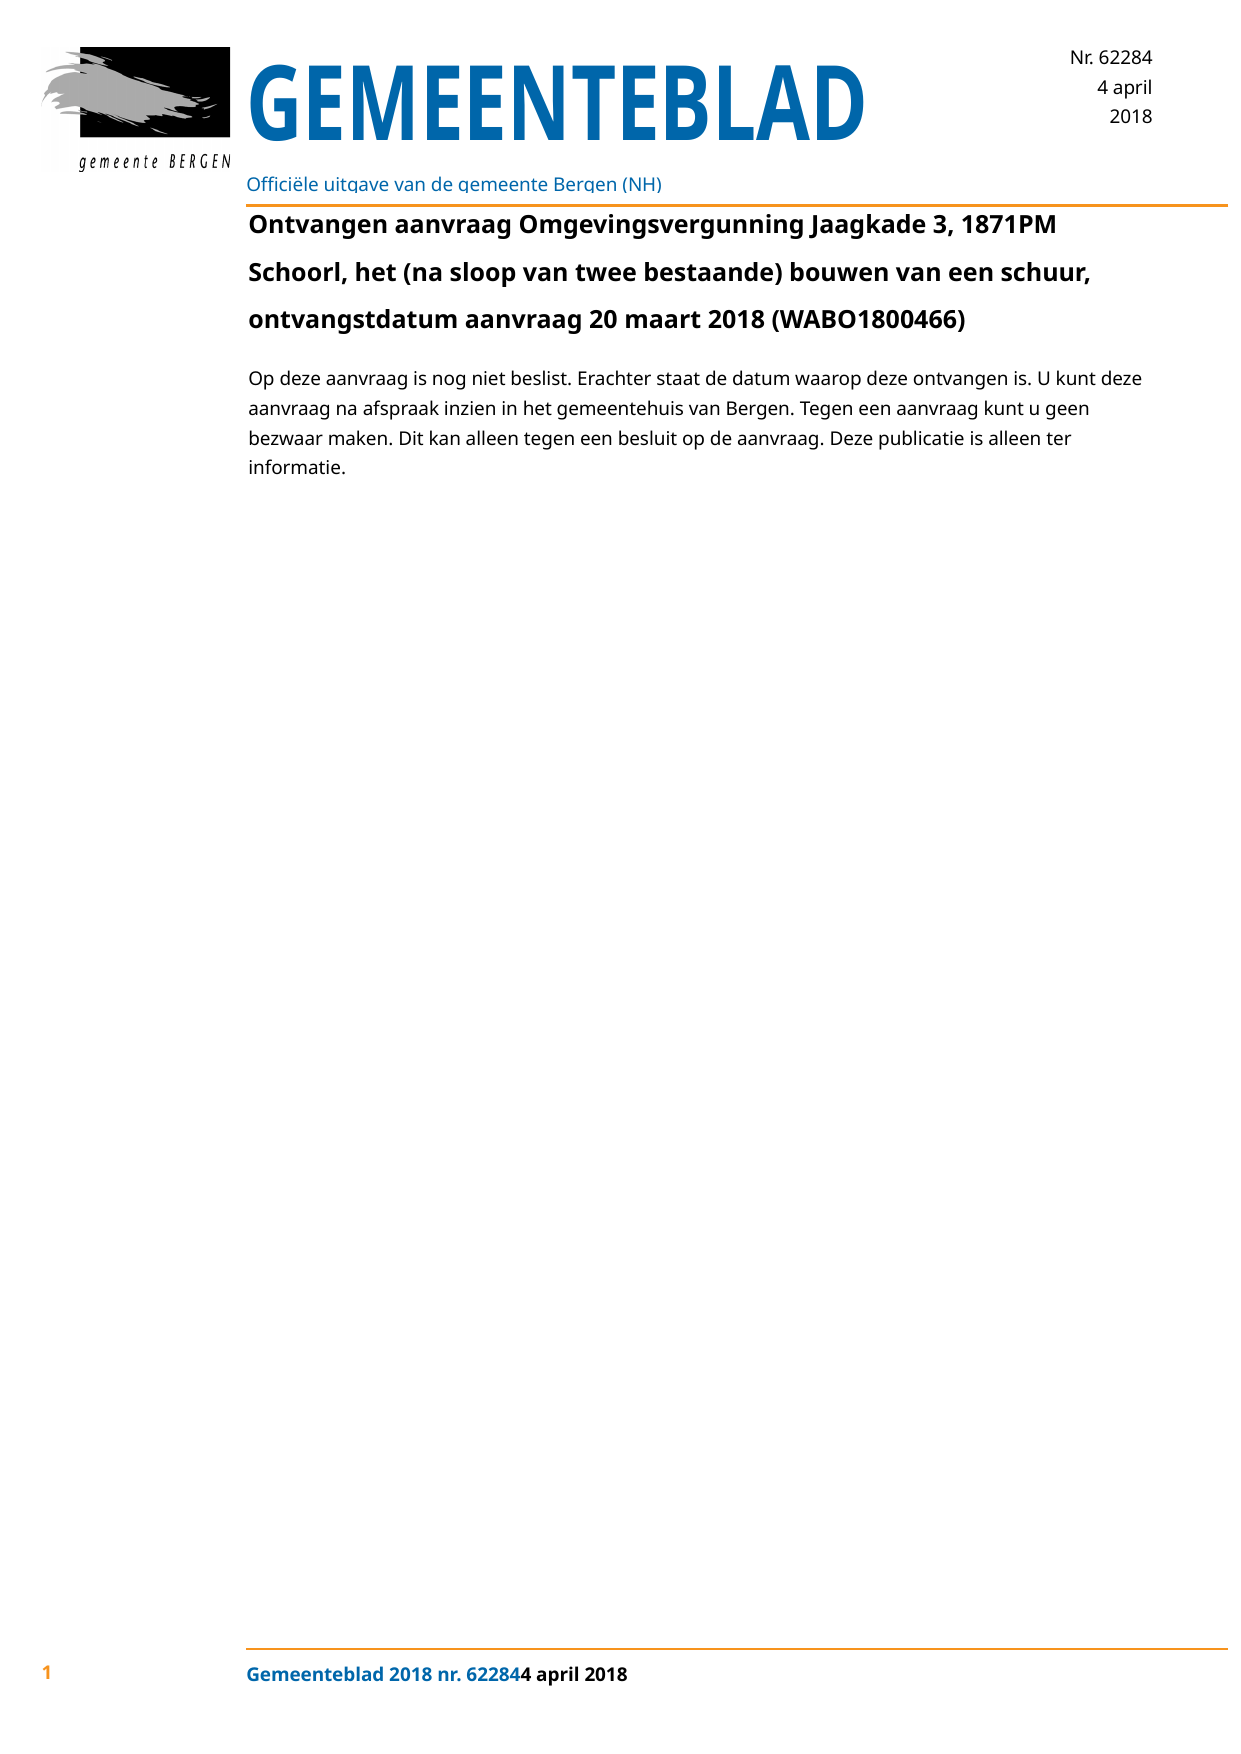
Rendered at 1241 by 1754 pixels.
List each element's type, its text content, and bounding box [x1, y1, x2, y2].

text Ontvangen aanvraag Omgevingsvergunning Jaagkade 3, 1871PM Schoorl, het (na sloop van twee bestaande) bouwen van een schuur, ontvangstdatum aanvraag 20 maart 2018 (WABO1800466) [248, 207, 1152, 336]
picture [41, 47, 231, 172]
text Op deze aanvraag is nog niet beslist. Erachter staat de datum waarop deze ontvangen is. U kunt deze aanvraag na afspraak inzien in het gemeentehuis van Bergen. Tegen een aanvraag kunt u geen bezwaar maken. Dit kan alleen tegen een besluit op de aanvraag. Deze publicatie is alleen ter informatie. [248, 366, 1152, 480]
